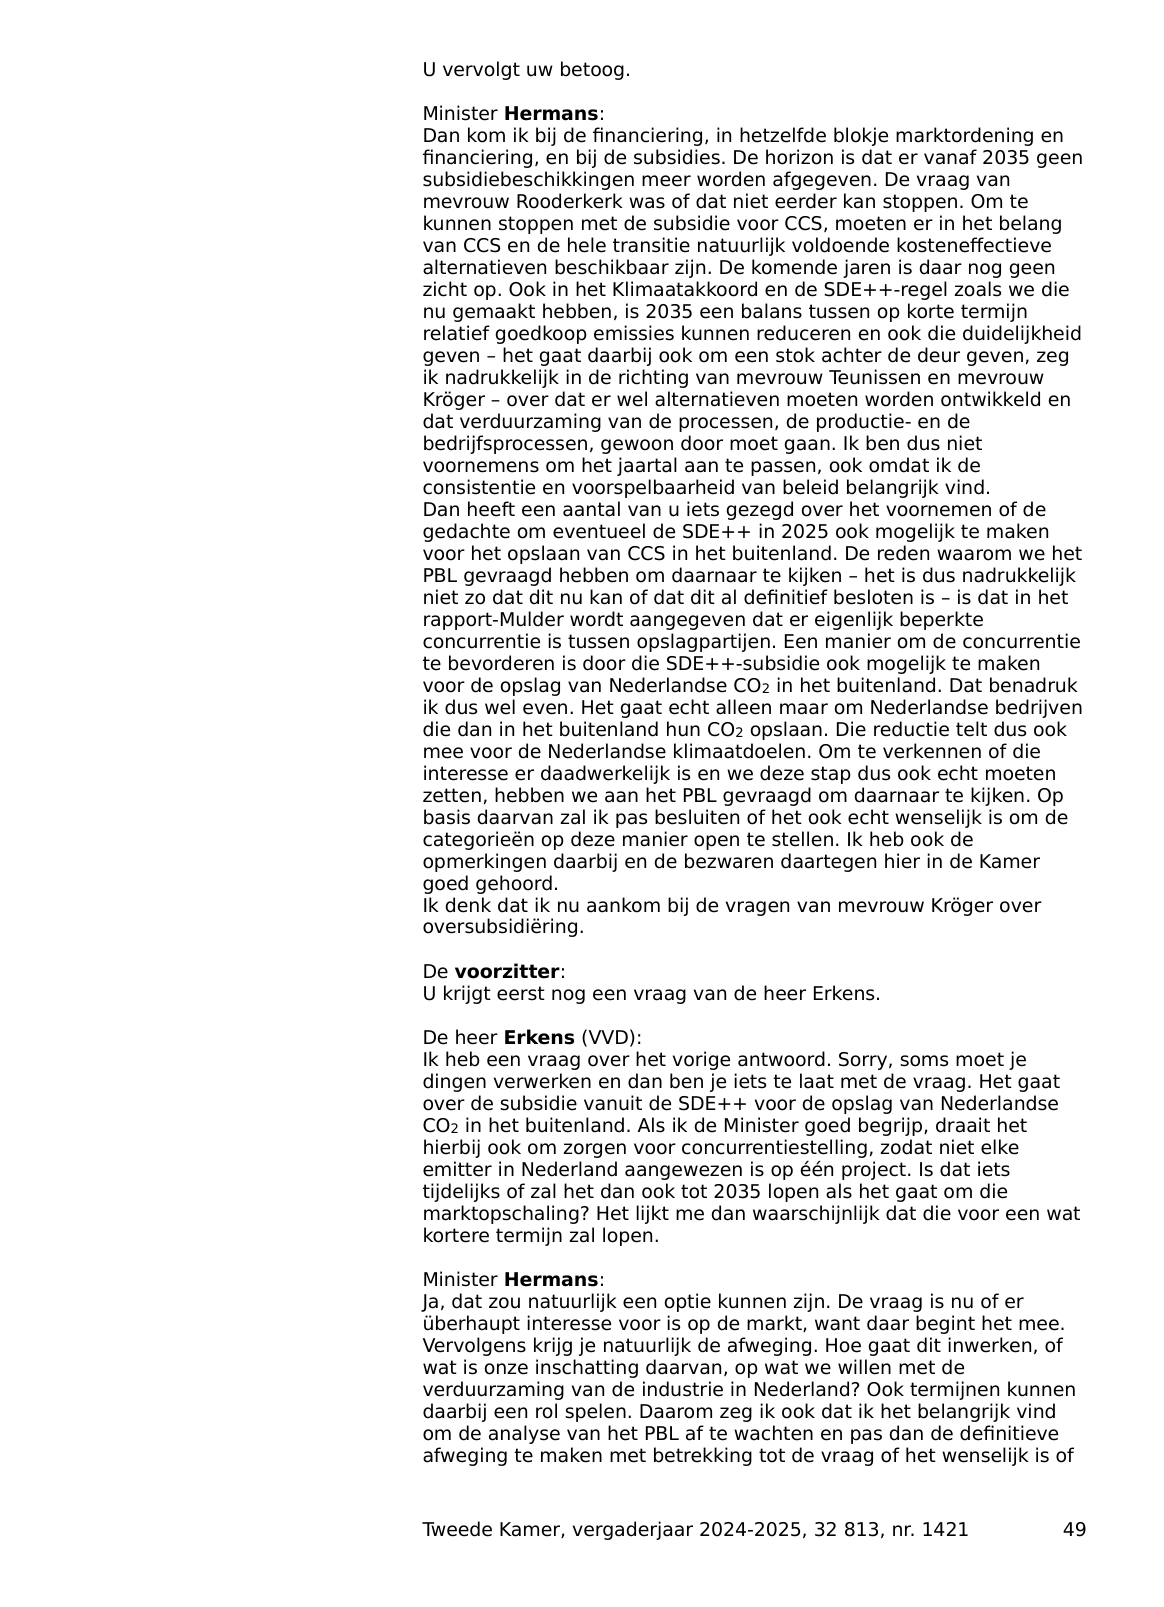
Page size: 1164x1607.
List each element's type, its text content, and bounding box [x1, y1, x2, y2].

text Minister Hermans: [422, 103, 1087, 125]
text U vervolgt uw betoog. [422, 59, 1087, 81]
text U krijgt eerst nog een vraag van de heer Erkens. [422, 983, 1087, 1004]
text Dan kom ik bij de financiering, in hetzelfde blokje marktordening en financiering, en bij de subsidies. De horizon is dat er vanaf 2035 geen subsidiebeschikkingen meer worden afgegeven. De vraag van mevrouw Rooderkerk was of dat niet eerder kan stoppen. Om te kunnen stoppen met de subsidie voor CCS, moeten er in het belang van CCS en de hele transitie natuurlijk voldoende kosteneffectieve alternatieven beschikbaar zijn. De komende jaren is daar nog geen zicht op. Ook in het Klimaatakkoord en de SDE++-regel zoals we die nu gemaakt hebben, is 2035 een balans tussen op korte termijn relatief goedkoop emissies kunnen reduceren en ook die duidelijkheid geven – het gaat daarbij ook om een stok achter de deur geven, zeg ik nadrukkelijk in de richting van mevrouw Teunissen en mevrouw Kröger – over dat er wel alternatieven moeten worden ontwikkeld en dat verduurzaming van de processen, de productie- en de bedrijfsprocessen, gewoon door moet gaan. Ik ben dus niet voornemens om het jaartal aan te passen, ook omdat ik de consistentie en voorspelbaarheid van beleid belangrijk vind. [422, 125, 1087, 499]
text De voorzitter: [422, 961, 1087, 983]
text Ja, dat zou natuurlijk een optie kunnen zijn. De vraag is nu of er überhaupt interesse voor is op de markt, want daar begint het mee. Vervolgens krijg je natuurlijk de afweging. Hoe gaat dit inwerken, of wat is onze inschatting daarvan, op wat we willen met de verduurzaming van de industrie in Nederland? Ook termijnen kunnen daarbij een rol spelen. Daarom zeg ik ook dat ik het belangrijk vind om de analyse van het PBL af te wachten en pas dan de definitieve afweging te maken met betrekking tot de vraag of het wenselijk is of [422, 1291, 1087, 1467]
text Dan heeft een aantal van u iets gezegd over het voornemen of de gedachte om eventueel de SDE++ in 2025 ook mogelijk te maken voor het opslaan van CCS in het buitenland. De reden waarom we het PBL gevraagd hebben om daarnaar te kijken – het is dus nadrukkelijk niet zo dat dit nu kan of dat dit al definitief besloten is – is dat in het rapport-Mulder wordt aangegeven dat er eigenlijk beperkte concurrentie is tussen opslagpartijen. Een manier om de concurrentie te bevorderen is door die SDE++-subsidie ook mogelijk te maken voor de opslag van Nederlandse CO2 in het buitenland. Dat benadruk ik dus wel even. Het gaat echt alleen maar om Nederlandse bedrijven die dan in het buitenland hun CO2 opslaan. Die reductie telt dus ook mee voor de Nederlandse klimaatdoelen. Om te verkennen of die interesse er daadwerkelijk is en we deze stap dus ook echt moeten zetten, hebben we aan het PBL gevraagd om daarnaar te kijken. Op basis daarvan zal ik pas besluiten of het ook echt wenselijk is om de categorieën op deze manier open te stellen. Ik heb ook de opmerkingen daarbij en de bezwaren daartegen hier in de Kamer goed gehoord. [422, 499, 1087, 894]
text De heer Erkens (VVD): [422, 1027, 1087, 1049]
text Minister Hermans: [422, 1269, 1087, 1291]
text Ik denk dat ik nu aankom bij de vragen van mevrouw Kröger over oversubsidiëring. [422, 894, 1087, 938]
text Ik heb een vraag over het vorige antwoord. Sorry, soms moet je dingen verwerken en dan ben je iets te laat met de vraag. Het gaat over de subsidie vanuit de SDE++ voor de opslag van Nederlandse CO2 in het buitenland. Als ik de Minister goed begrijp, draait het hierbij ook om zorgen voor concurrentiestelling, zodat niet elke emitter in Nederland aangewezen is op één project. Is dat iets tijdelijks of zal het dan ook tot 2035 lopen als het gaat om die marktopschaling? Het lijkt me dan waarschijnlijk dat die voor een wat kortere termijn zal lopen. [422, 1049, 1087, 1247]
